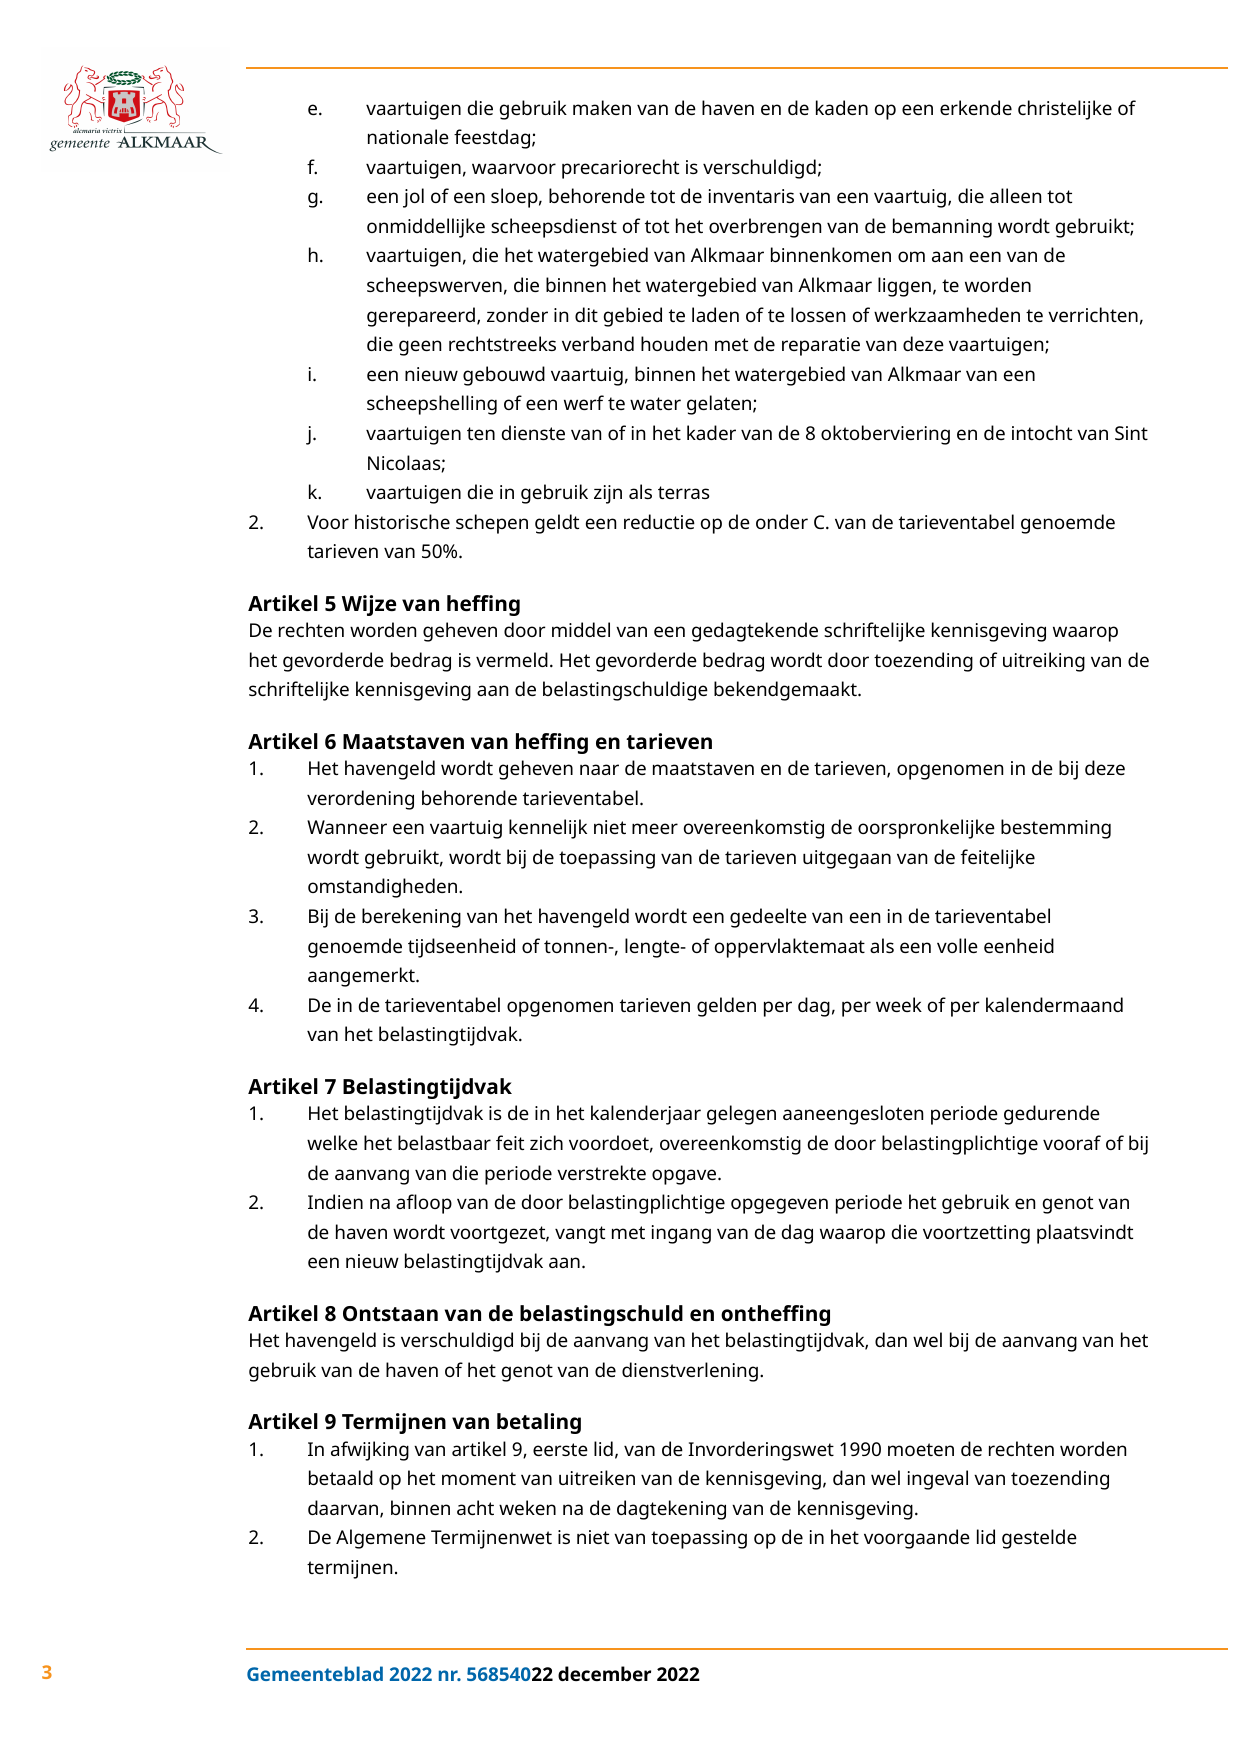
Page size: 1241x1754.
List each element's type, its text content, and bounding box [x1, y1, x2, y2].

list vaartuigen ten dienste van of in het kader van de 8 oktoberviering en de intocht van Sint Nicolaas; [307, 420, 1152, 476]
list Voor historische schepen geldt een reductie op de onder C. van de tarieventabel genoemde tarieven van 50%. [248, 509, 1152, 564]
text Artikel 7 Belastingtijdvak [248, 1072, 1152, 1101]
text Artikel 6 Maatstaven van heffing en tarieven [248, 727, 1152, 755]
list Het belastingtijdvak is de in het kalenderjaar gelegen aaneengesloten periode gedurende welke het belastbaar feit zich voordoet, overeenkomstig de door belastingplichtige vooraf of bij de aanvang van die periode verstrekte opgave. [248, 1101, 1152, 1185]
list Indien na afloop van de door belastingplichtige opgegeven periode het gebruik en genot van de haven wordt voortgezet, vangt met ingang van de dag waarop die voortzetting plaatsvindt een nieuw belastingtijdvak aan. [248, 1189, 1152, 1274]
list Bij de berekening van het havengeld wordt een gedeelte van een in de tarieventabel genoemde tijdseenheid of tonnen-, lengte- of oppervlaktemaat als een volle eenheid aangemerkt. [248, 903, 1152, 988]
list De Algemene Termijnenwet is niet van toepassing op de in het voorgaande lid gestelde termijnen. [248, 1524, 1152, 1580]
list Wanneer een vaartuig kennelijk niet meer overeenkomstig de oorspronkelijke bestemming wordt gebruikt, wordt bij de toepassing van de tarieven uitgegaan van de feitelijke omstandigheden. [248, 814, 1152, 899]
list vaartuigen die gebruik maken van de haven en de kaden op een erkende christelijke of nationale feestdag; [307, 95, 1152, 150]
picture [41, 47, 231, 172]
list vaartuigen, die het watergebied van Alkmaar binnenkomen om aan een van de scheepswerven, die binnen het watergebied van Alkmaar liggen, te worden gerepareerd, zonder in dit gebied te laden of te lossen of werkzaamheden te verrichten, die geen rechtstreeks verband houden met de reparatie van deze vaartuigen; [307, 243, 1152, 357]
list vaartuigen, waarvoor precariorecht is verschuldigd; [307, 154, 1152, 180]
list In afwijking van artikel 9, eerste lid, van de Invorderingswet 1990 moeten de rechten worden betaald op het moment van uitreiken van de kennisgeving, dan wel ingeval van toezending daarvan, binnen acht weken na de dagtekening van de kennisgeving. [248, 1436, 1152, 1521]
list vaartuigen die in gebruik zijn als terras [307, 479, 1152, 505]
text Artikel 5 Wijze van heffing [248, 589, 1152, 617]
text Artikel 9 Termijnen van betaling [248, 1407, 1152, 1436]
text Het havengeld is verschuldigd bij de aanvang van het belastingtijdvak, dan wel bij de aanvang van het gebruik van de haven of het genot van de dienstverlening. [248, 1327, 1152, 1383]
text Artikel 8 Ontstaan van de belastingschuld en ontheffing [248, 1299, 1152, 1327]
list Het havengeld wordt geheven naar de maatstaven en de tarieven, opgenomen in de bij deze verordening behorende tarieventabel. [248, 755, 1152, 811]
list een nieuw gebouwd vaartuig, binnen het watergebied van Alkmaar van een scheepshelling of een werf te water gelaten; [307, 361, 1152, 416]
list een jol of een sloep, behorende tot de inventaris van een vaartuig, die alleen tot onmiddellijke scheepsdienst of tot het overbrengen van de bemanning wordt gebruikt; [307, 183, 1152, 239]
text De rechten worden geheven door middel van een gedagtekende schriftelijke kennisgeving waarop het gevorderde bedrag is vermeld. Het gevorderde bedrag wordt door toezending of uitreiking van de schriftelijke kennisgeving aan de belastingschuldige bekendgemaakt. [248, 617, 1152, 702]
list De in de tarieventabel opgenomen tarieven gelden per dag, per week of per kalendermaand van het belastingtijdvak. [248, 992, 1152, 1047]
